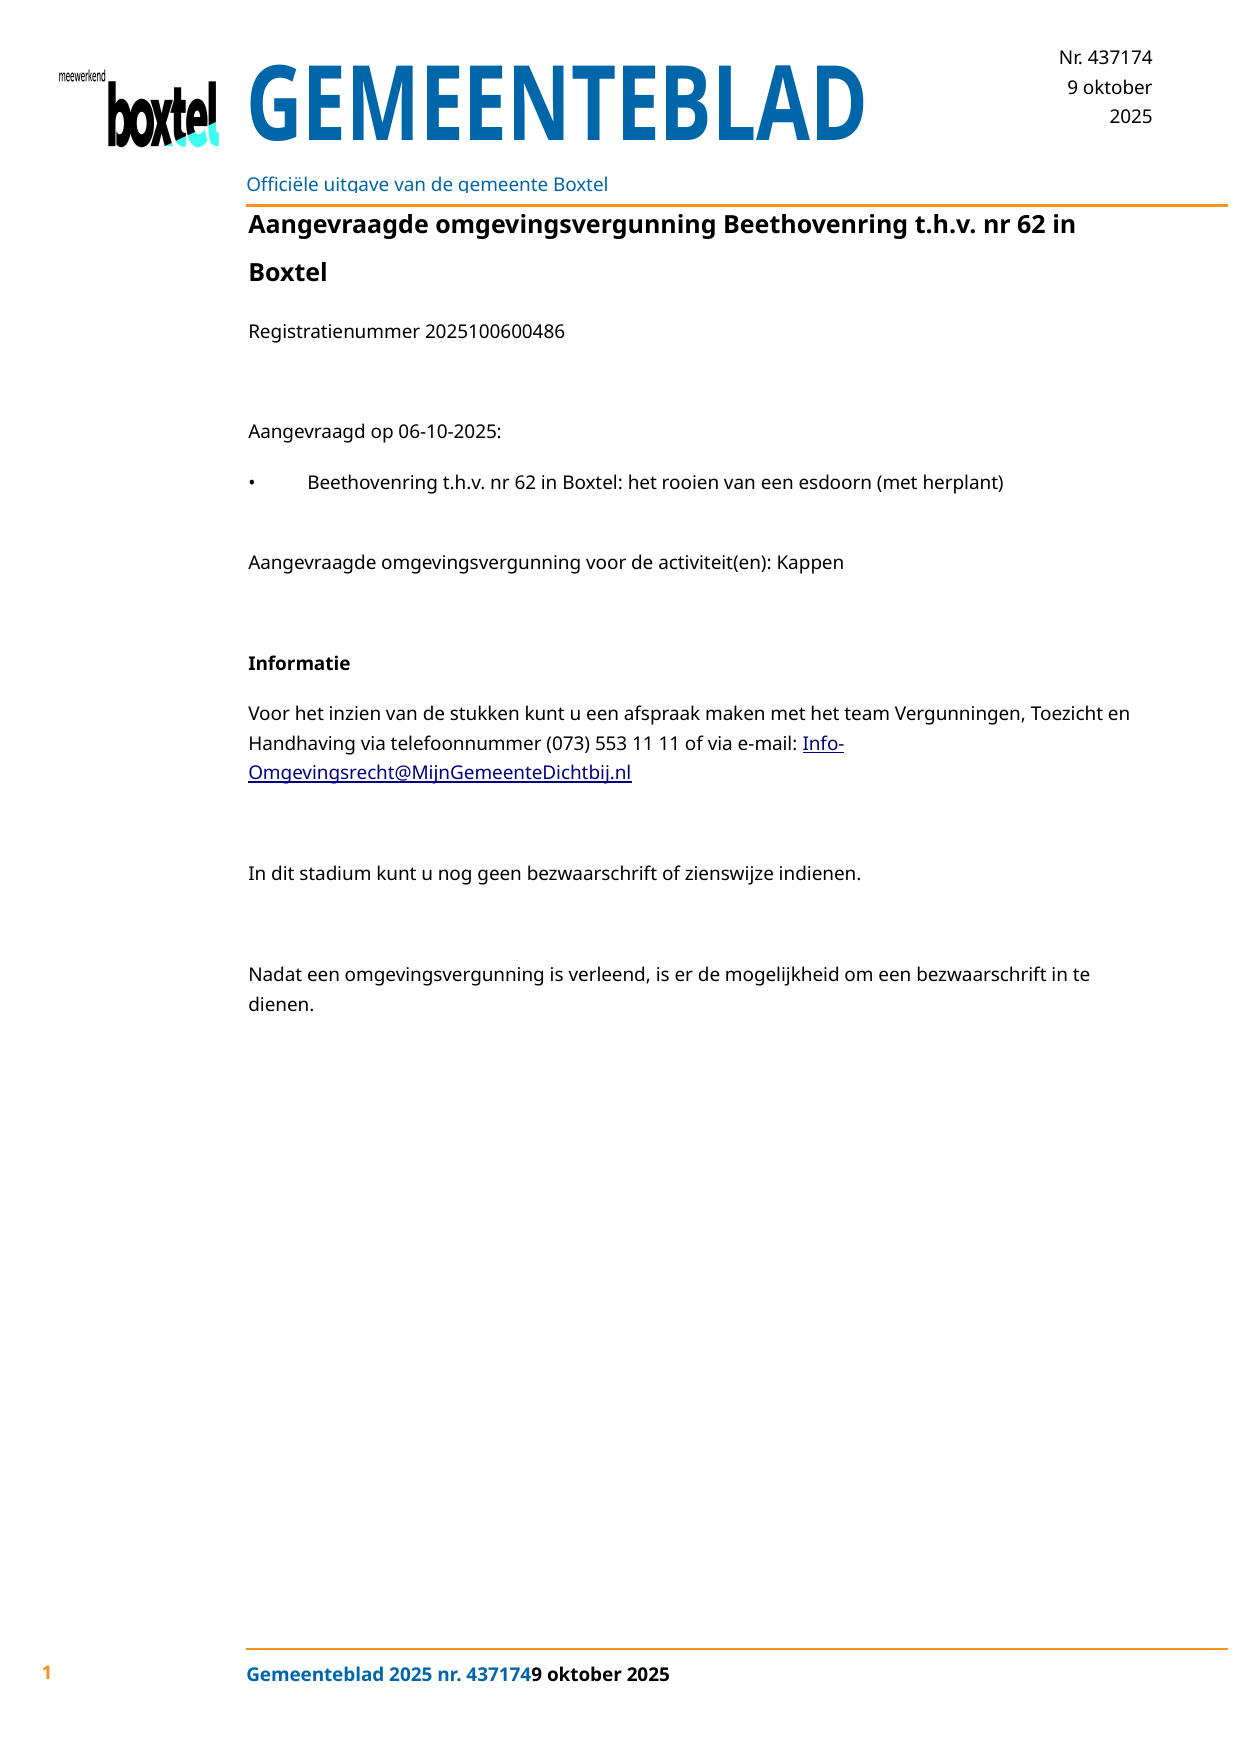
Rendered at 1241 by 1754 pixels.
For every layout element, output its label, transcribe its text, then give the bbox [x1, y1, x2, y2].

text Registratienummer 2025100600486 [248, 318, 1152, 344]
text Aangevraagd op 06-10-2025: [248, 419, 1152, 444]
text Aangevraagde omgevingsvergunning Beethovenring t.h.v. nr 62 in Boxtel [248, 207, 1152, 288]
text Informatie [248, 650, 1152, 676]
text Aangevraagde omgevingsvergunning voor de activiteit(en): Kappen [248, 549, 1152, 575]
text Nadat een omgevingsvergunning is verleend, is er de mogelijkheid om een bezwaarschrift in te dienen. [248, 961, 1152, 1017]
text In dit stadium kunt u nog geen bezwaarschrift of zienswijze indienen. [248, 860, 1152, 886]
list Beethovenring t.h.v. nr 62 in Boxtel: het rooien van een esdoorn (met herplant) [248, 469, 1152, 495]
picture [41, 47, 231, 172]
text Voor het inzien van de stukken kunt u een afspraak maken met het team Vergunningen, Toezicht en Handhaving via telefoonnummer (073) 553 11 11 of via e-mail: Info-Omgevingsrecht@MijnGemeenteDichtbij.nl [248, 700, 1152, 785]
